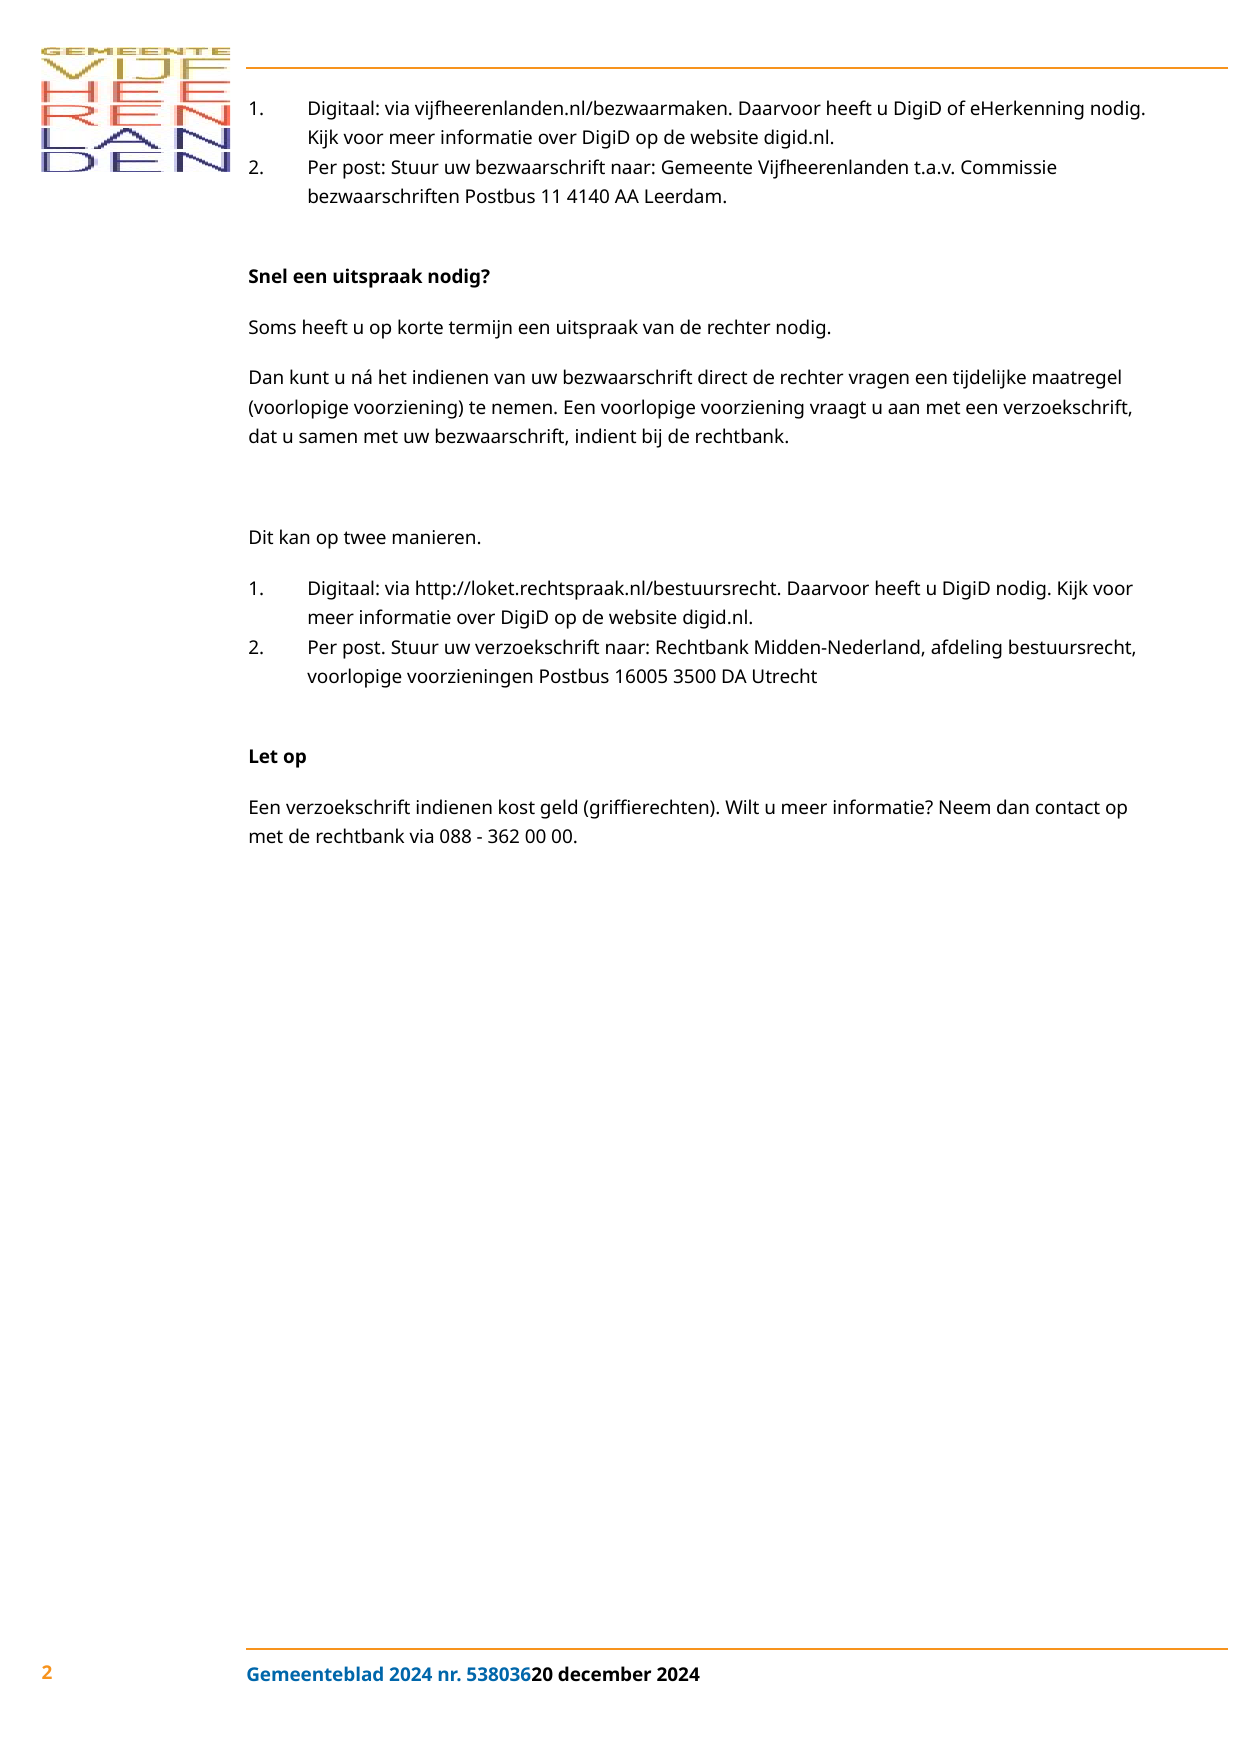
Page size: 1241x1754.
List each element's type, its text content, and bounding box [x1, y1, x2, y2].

picture [41, 47, 231, 172]
text Let op [248, 743, 1152, 769]
list Per post. Stuur uw verzoekschrift naar: Rechtbank Midden-Nederland, afdeling bestuursrecht, voorlopige voorzieningen Postbus 16005 3500 DA Utrecht [248, 634, 1152, 689]
list Per post: Stuur uw bezwaarschrift naar: Gemeente Vijfheerenlanden t.a.v. Commissie bezwaarschriften Postbus 11 4140 AA Leerdam. [248, 154, 1152, 209]
text Dit kan op twee manieren. [248, 524, 1152, 550]
text Een verzoekschrift indienen kost geld (griffierechten). Wilt u meer informatie? Neem dan contact op met de rechtbank via 088 - 362 00 00. [248, 794, 1152, 849]
list Digitaal: via http://loket.rechtspraak.nl/bestuursrecht. Daarvoor heeft u DigiD nodig. Kijk voor meer informatie over DigiD op de website digid.nl. [248, 575, 1152, 630]
list Digitaal: via vijfheerenlanden.nl/bezwaarmaken. Daarvoor heeft u DigiD of eHerkenning nodig. Kijk voor meer informatie over DigiD op de website digid.nl. [248, 95, 1152, 150]
text Soms heeft u op korte termijn een uitspraak van de rechter nodig. [248, 314, 1152, 340]
text Dan kunt u ná het indienen van uw bezwaarschrift direct de rechter vragen een tijdelijke maatregel (voorlopige voorziening) te nemen. Een voorlopige voorziening vraagt u aan met een verzoekschrift, dat u samen met uw bezwaarschrift, indient bij de rechtbank. [248, 364, 1152, 449]
text Snel een uitspraak nodig? [248, 263, 1152, 289]
